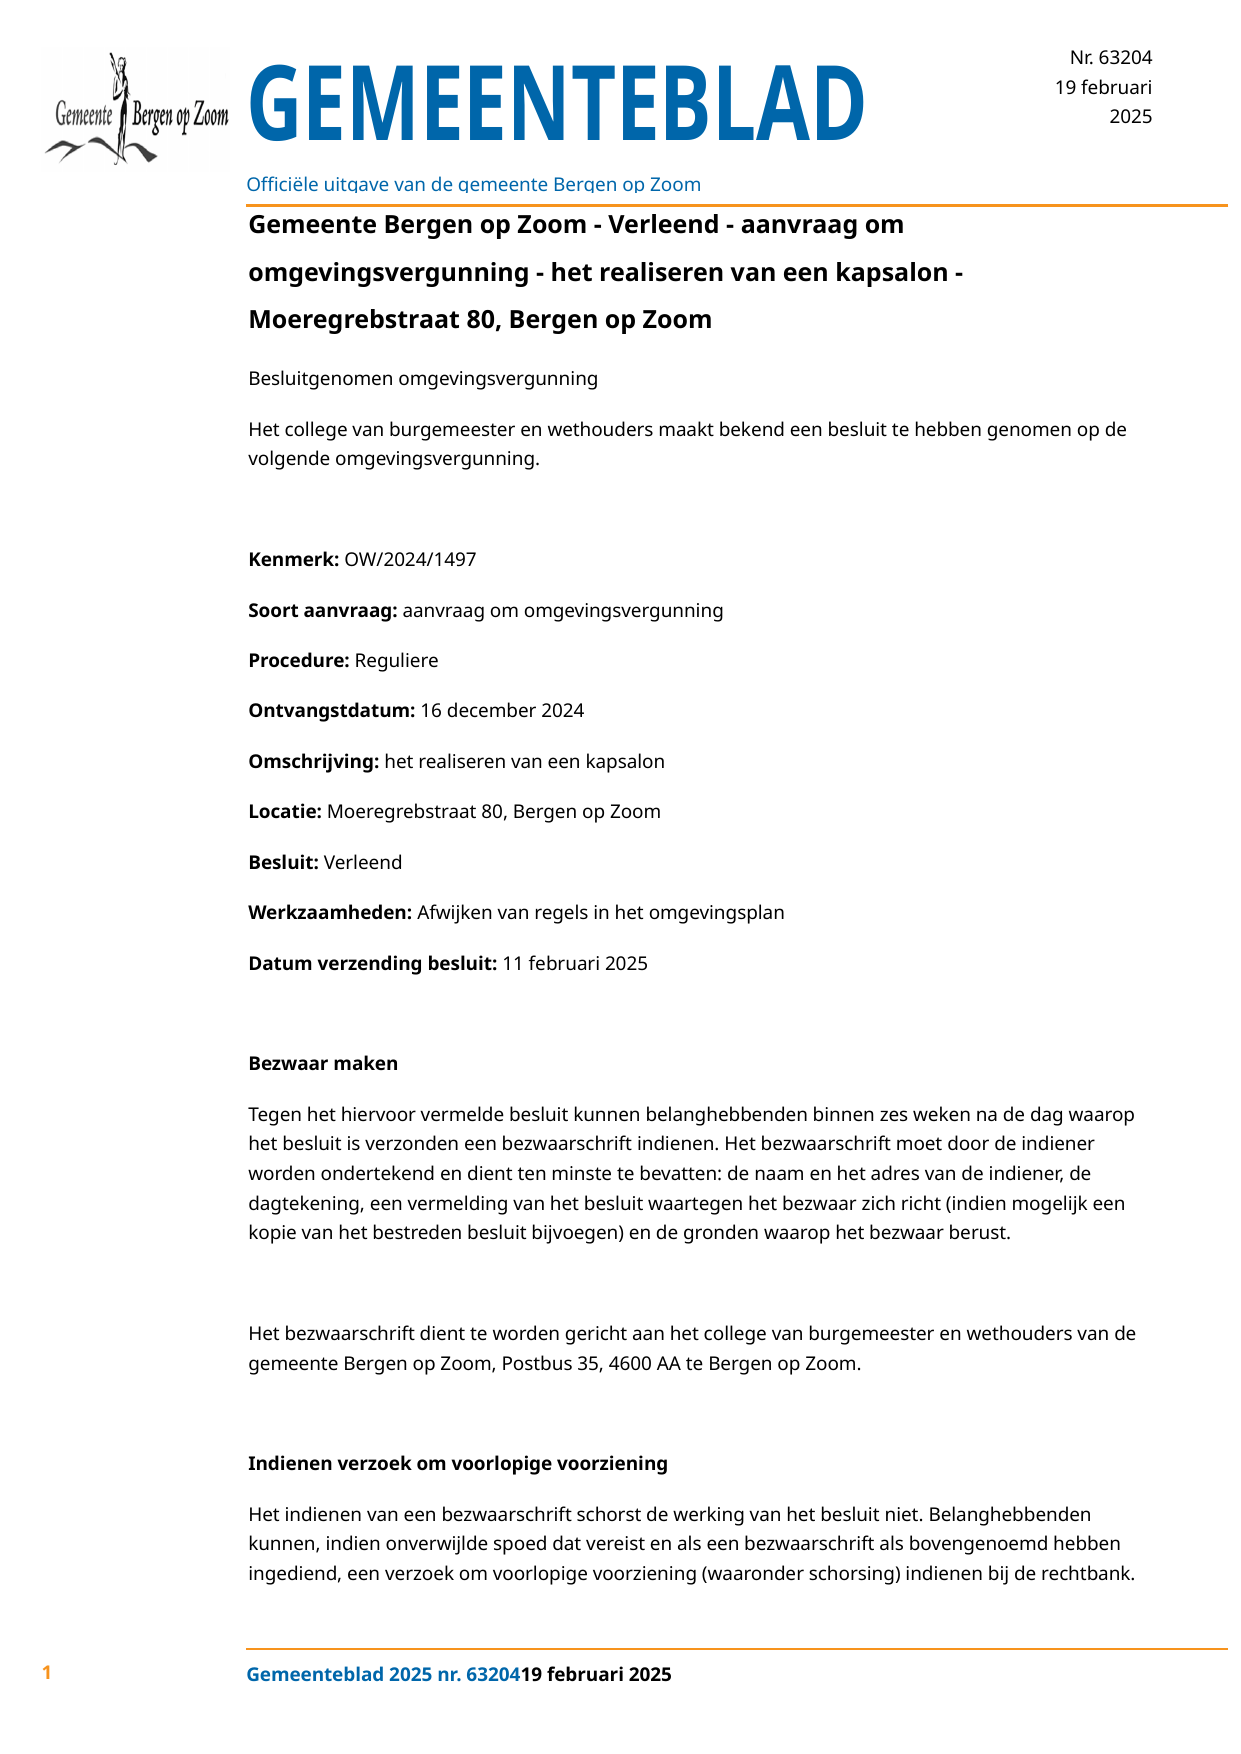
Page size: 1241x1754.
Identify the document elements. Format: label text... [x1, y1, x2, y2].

text Procedure: Reguliere [248, 647, 1152, 673]
picture [41, 47, 231, 172]
text Gemeente Bergen op Zoom - Verleend - aanvraag om omgevingsvergunning - het realiseren van een kapsalon - Moeregrebstraat 80, Bergen op Zoom [248, 207, 1152, 336]
text Kenmerk: OW/2024/1497 [248, 546, 1152, 572]
text Het bezwaarschrift dient te worden gericht aan het college van burgemeester en wethouders van de gemeente Bergen op Zoom, Postbus 35, 4600 AA te Bergen op Zoom. [248, 1320, 1152, 1375]
text Het college van burgemeester en wethouders maakt bekend een besluit te hebben genomen op de volgende omgevingsvergunning. [248, 416, 1152, 471]
text Het indienen van een bezwaarschrift schorst de werking van het besluit niet. Belanghebbenden kunnen, indien onverwijlde spoed dat vereist en als een bezwaarschrift als bovengenoemd hebben ingediend, een verzoek om voorlopige voorziening (waaronder schorsing) indienen bij de rechtbank. [248, 1501, 1152, 1586]
text Besluit: Verleend [248, 849, 1152, 874]
text Besluitgenomen omgevingsvergunning [248, 366, 1152, 391]
text Indienen verzoek om voorlopige voorziening [248, 1451, 1152, 1476]
text Bezwaar maken [248, 1051, 1152, 1076]
text Omschrijving: het realiseren van een kapsalon [248, 748, 1152, 774]
text Soort aanvraag: aanvraag om omgevingsvergunning [248, 597, 1152, 622]
text Datum verzending besluit: 11 februari 2025 [248, 950, 1152, 975]
text Tegen het hiervoor vermelde besluit kunnen belanghebbenden binnen zes weken na de dag waarop het besluit is verzonden een bezwaarschrift indienen. Het bezwaarschrift moet door de indiener worden ondertekend en dient ten minste te bevatten: de naam en het adres van de indiener, de dagtekening, een vermelding van het besluit waartegen het bezwaar zich richt (indien mogelijk een kopie van het bestreden besluit bijvoegen) en de gronden waarop het bezwaar berust. [248, 1101, 1152, 1245]
text Ontvangstdatum: 16 december 2024 [248, 698, 1152, 723]
text Locatie: Moeregrebstraat 80, Bergen op Zoom [248, 798, 1152, 824]
text Werkzaamheden: Afwijken van regels in het omgevingsplan [248, 899, 1152, 925]
